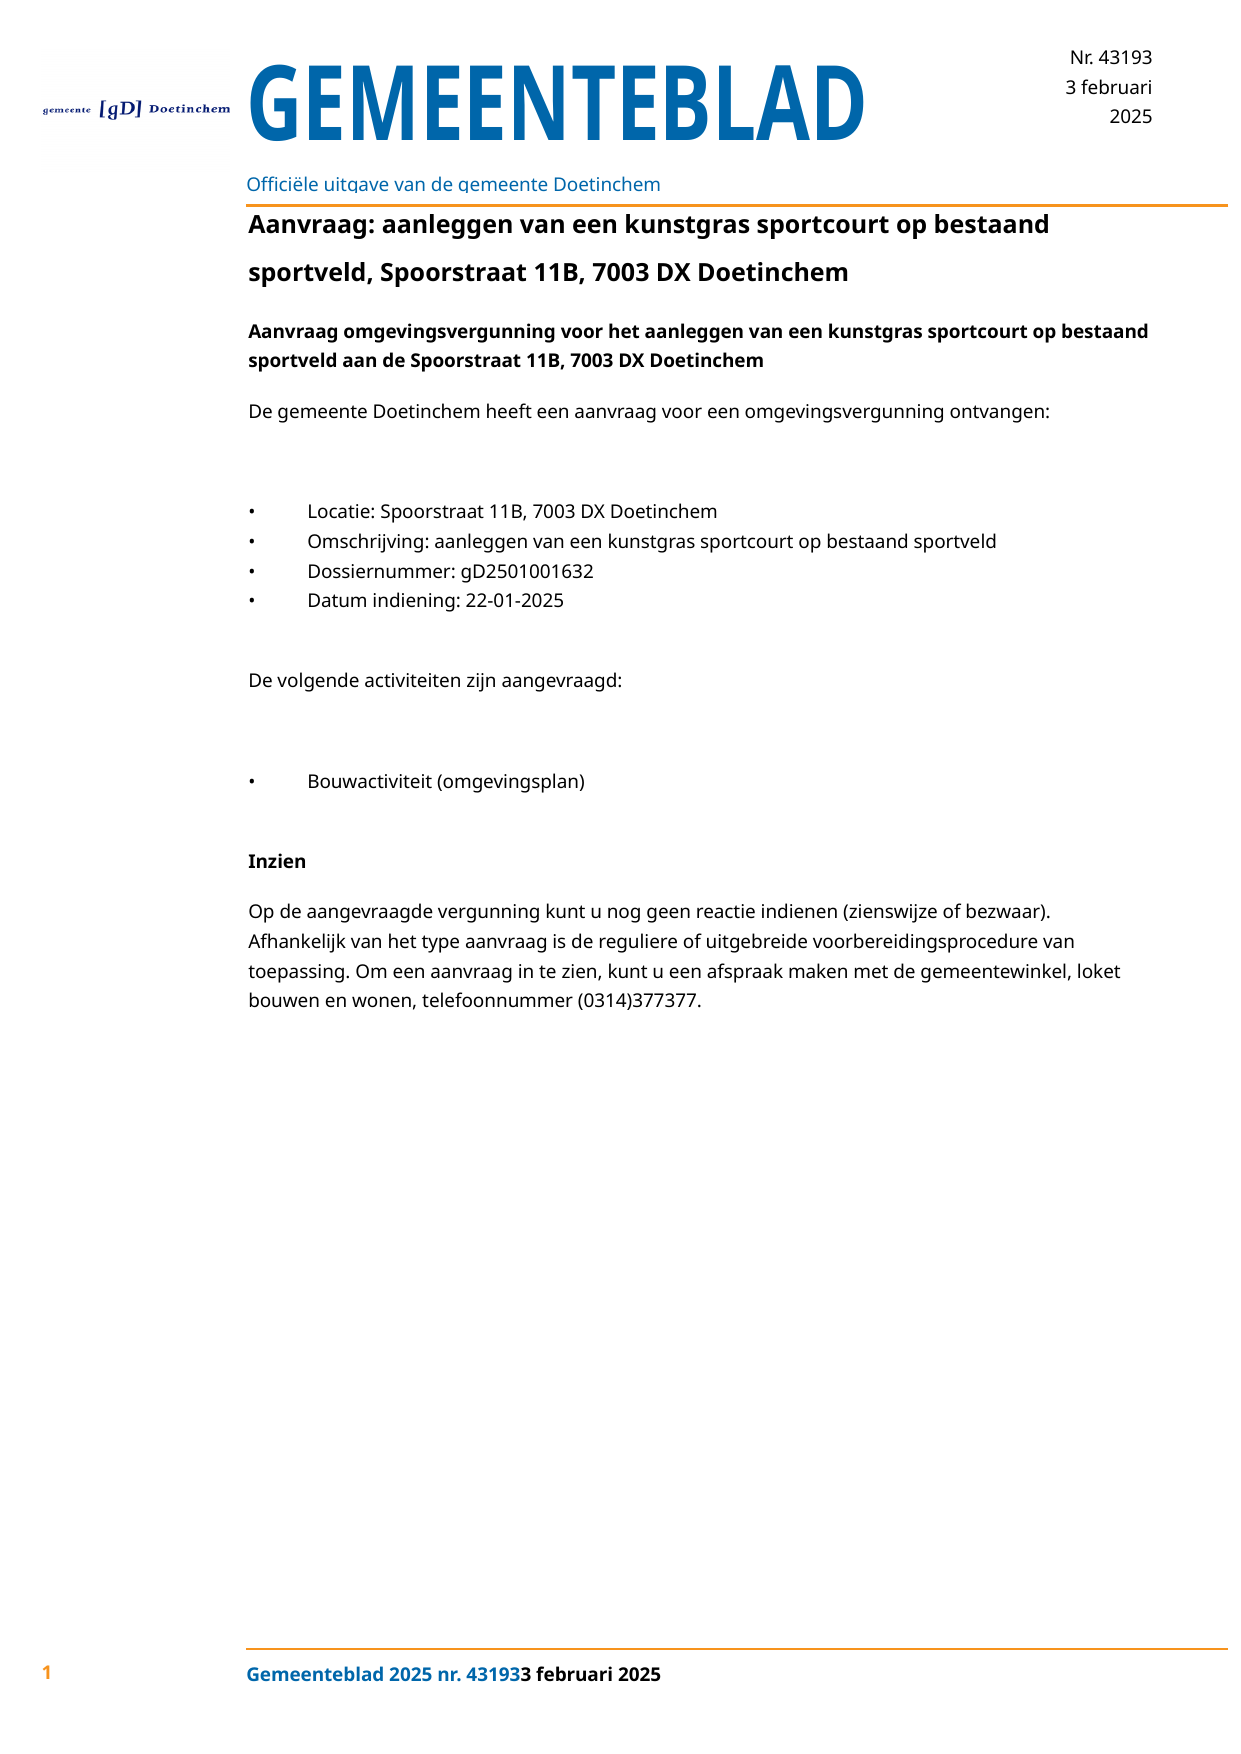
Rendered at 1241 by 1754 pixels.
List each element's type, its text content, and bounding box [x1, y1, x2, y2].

text De volgende activiteiten zijn aangevraagd: [248, 667, 1152, 693]
text Op de aangevraagde vergunning kunt u nog geen reactie indienen (zienswijze of bezwaar). Afhankelijk van het type aanvraag is de reguliere of uitgebreide voorbereidingsprocedure van toepassing. Om een aanvraag in te zien, kunt u een afspraak maken met de gemeentewinkel, loket bouwen en wonen, telefoonnummer (0314)377377. [248, 899, 1152, 1013]
list Bouwactiviteit (omgevingsplan) [248, 768, 1152, 794]
text Inzien [248, 848, 1152, 874]
list Omschrijving: aanleggen van een kunstgras sportcourt op bestaand sportveld [248, 528, 1152, 554]
list Dossiernummer: gD2501001632 [248, 558, 1152, 584]
text Aanvraag: aanleggen van een kunstgras sportcourt op bestaand sportveld, Spoorstraat 11B, 7003 DX Doetinchem [248, 207, 1152, 288]
text Aanvraag omgevingsvergunning voor het aanleggen van een kunstgras sportcourt op bestaand sportveld aan de Spoorstraat 11B, 7003 DX Doetinchem [248, 318, 1152, 373]
list Locatie: Spoorstraat 11B, 7003 DX Doetinchem [248, 499, 1152, 524]
text De gemeente Doetinchem heeft een aanvraag voor een omgevingsvergunning ontvangen: [248, 398, 1152, 424]
picture [41, 47, 231, 172]
list Datum indiening: 22-01-2025 [248, 587, 1152, 613]
